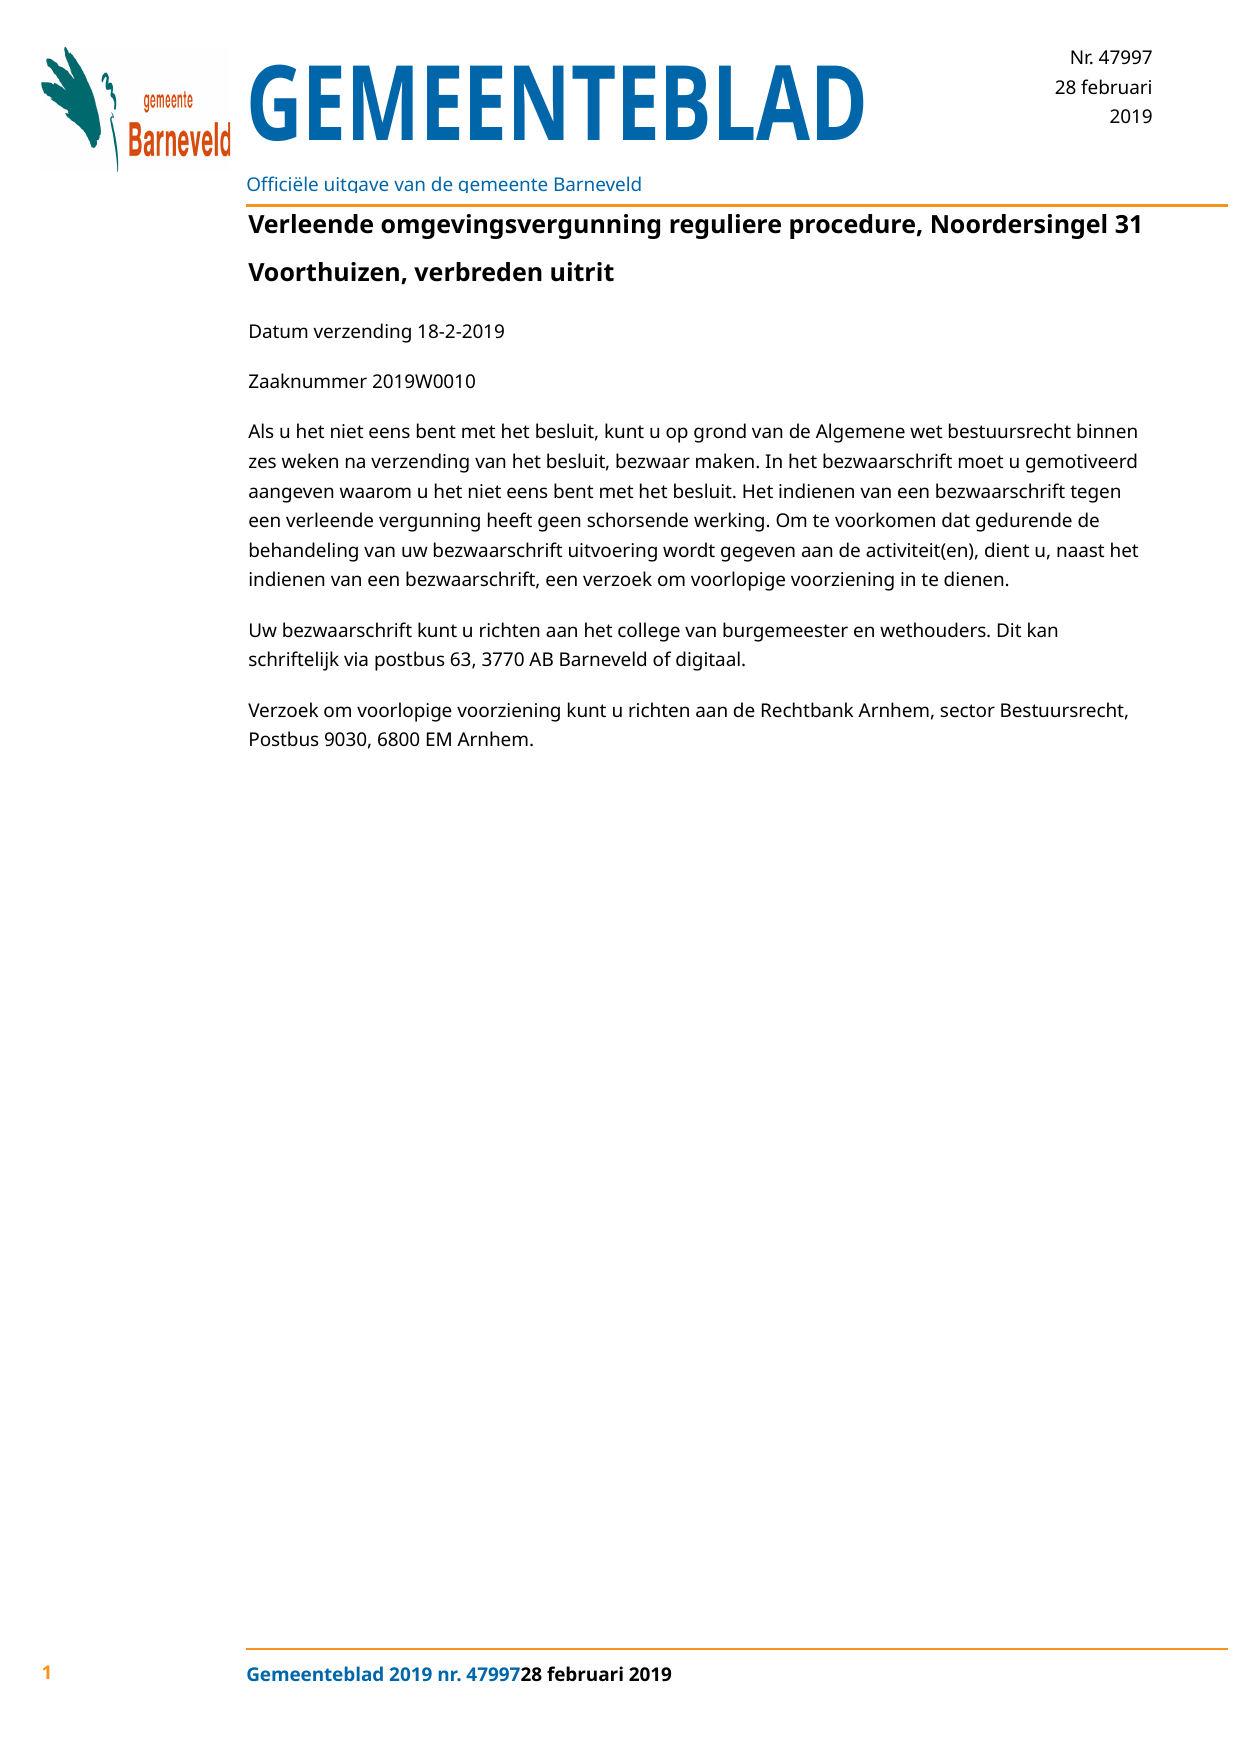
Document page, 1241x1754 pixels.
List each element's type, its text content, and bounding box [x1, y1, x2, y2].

text Verleende omgevingsvergunning reguliere procedure, Noordersingel 31 Voorthuizen, verbreden uitrit [248, 207, 1152, 288]
picture [41, 47, 231, 172]
text Verzoek om voorlopige voorziening kunt u richten aan de Rechtbank Arnhem, sector Bestuursrecht, Postbus 9030, 6800 EM Arnhem. [248, 697, 1152, 752]
text Uw bezwaarschrift kunt u richten aan het college van burgemeester en wethouders. Dit kan schriftelijk via postbus 63, 3770 AB Barneveld of digitaal. [248, 617, 1152, 672]
text Zaaknummer 2019W0010 [248, 368, 1152, 394]
text Datum verzending 18-2-2019 [248, 318, 1152, 344]
text Als u het niet eens bent met het besluit, kunt u op grond van de Algemene wet bestuursrecht binnen zes weken na verzending van het besluit, bezwaar maken. In het bezwaarschrift moet u gemotiveerd aangeven waarom u het niet eens bent met het besluit. Het indienen van een bezwaarschrift tegen een verleende vergunning heeft geen schorsende werking. Om te voorkomen dat gedurende de behandeling van uw bezwaarschrift uitvoering wordt gegeven aan de activiteit(en), dient u, naast het indienen van een bezwaarschrift, een verzoek om voorlopige voorziening in te dienen. [248, 419, 1152, 592]
